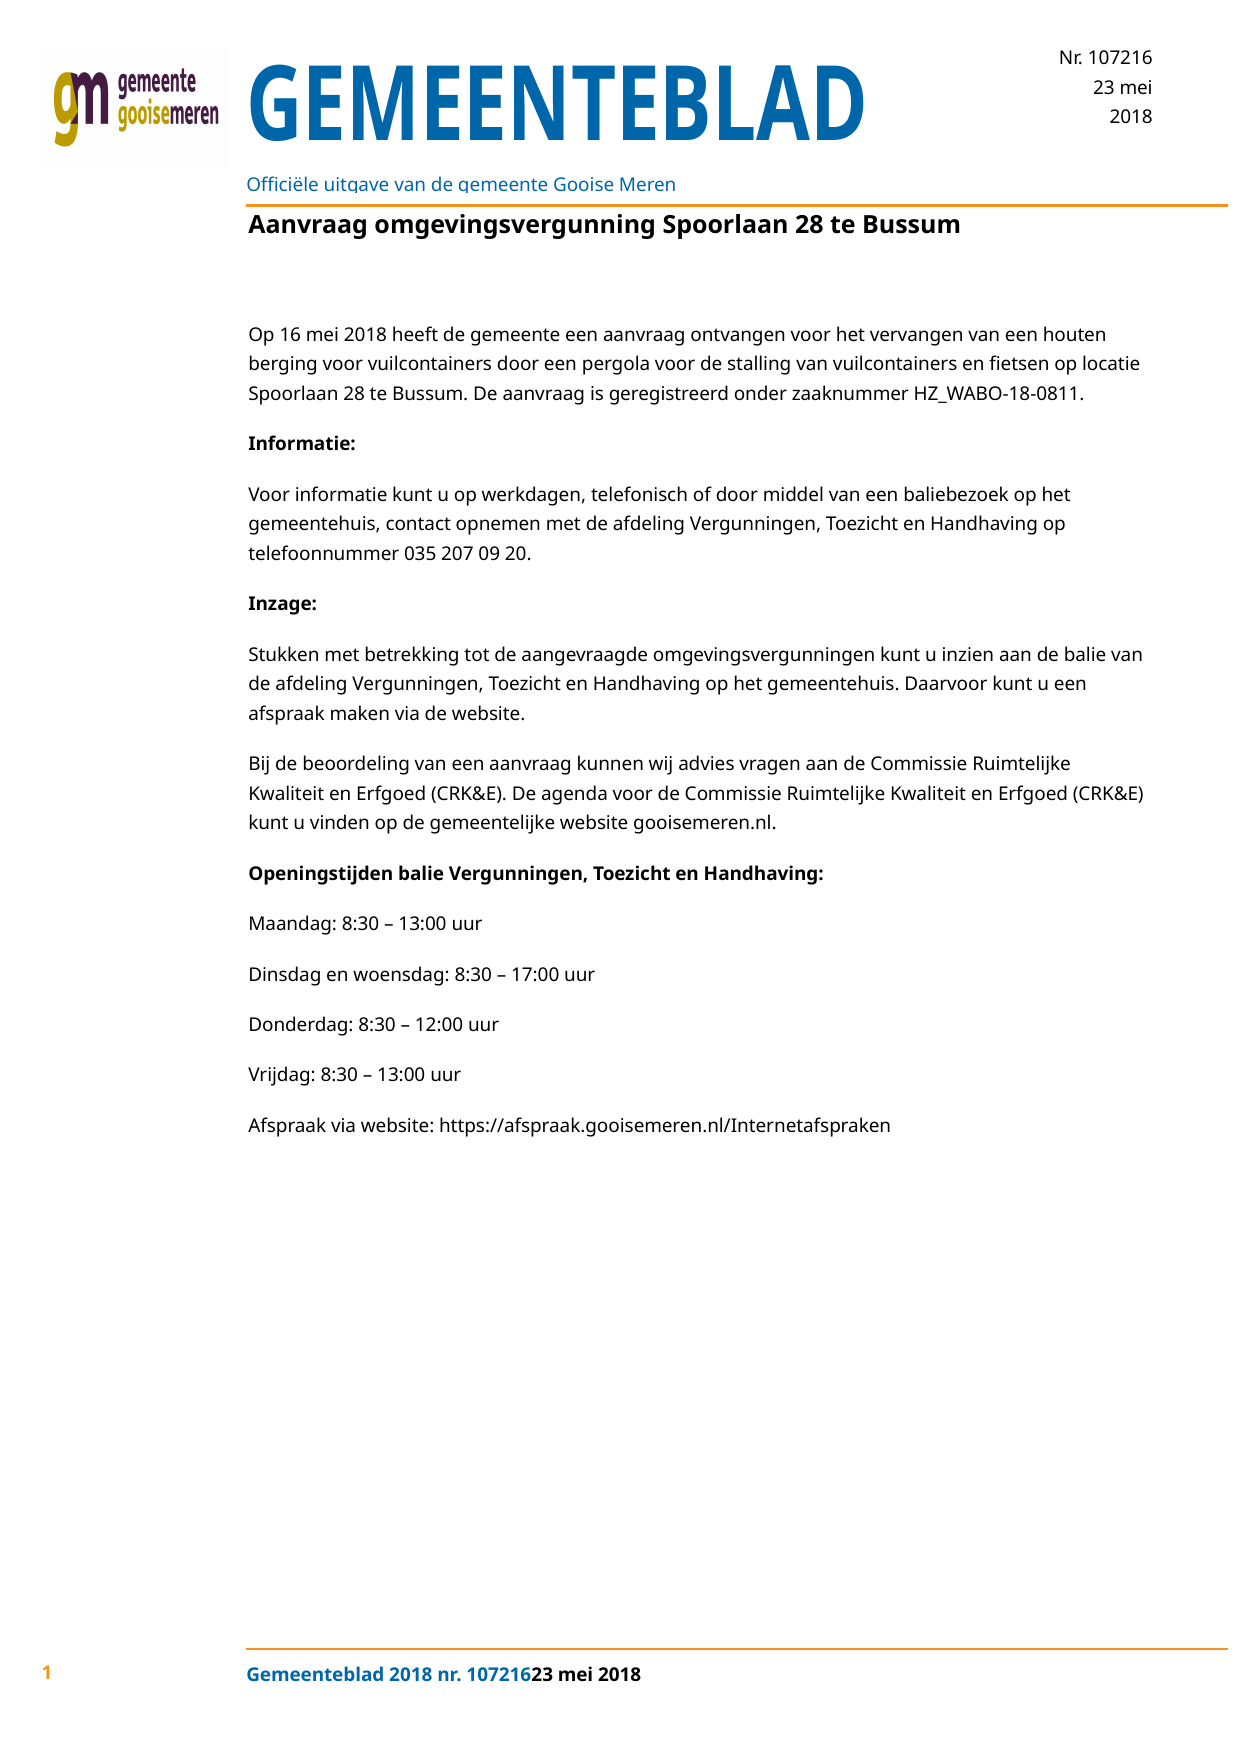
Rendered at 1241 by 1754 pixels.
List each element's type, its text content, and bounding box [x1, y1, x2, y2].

text Aanvraag omgevingsvergunning Spoorlaan 28 te Bussum [248, 207, 1152, 241]
text Voor informatie kunt u op werkdagen, telefonisch of door middel van een baliebezoek op het gemeentehuis, contact opnemen met de afdeling Vergunningen, Toezicht en Handhaving op telefoonnummer 035 207 09 20. [248, 481, 1152, 566]
text Openingstijden balie Vergunningen, Toezicht en Handhaving: [248, 860, 1152, 886]
text Stukken met betrekking tot de aangevraagde omgevingsvergunningen kunt u inzien aan de balie van de afdeling Vergunningen, Toezicht en Handhaving op het gemeentehuis. Daarvoor kunt u een afspraak maken via de website. [248, 641, 1152, 726]
picture [41, 47, 231, 172]
text Dinsdag en woensdag: 8:30 – 17:00 uur [248, 961, 1152, 986]
text Afspraak via website: https://afspraak.gooisemeren.nl/Internetafspraken [248, 1112, 1152, 1138]
text Maandag: 8:30 – 13:00 uur [248, 910, 1152, 936]
text Informatie: [248, 430, 1152, 456]
text Vrijdag: 8:30 – 13:00 uur [248, 1062, 1152, 1087]
text Op 16 mei 2018 heeft de gemeente een aanvraag ontvangen voor het vervangen van een houten berging voor vuilcontainers door een pergola voor de stalling van vuilcontainers en fietsen op locatie Spoorlaan 28 te Bussum. De aanvraag is geregistreerd onder zaaknummer HZ_WABO-18-0811. [248, 321, 1152, 406]
text Inzage: [248, 590, 1152, 616]
text Donderdag: 8:30 – 12:00 uur [248, 1011, 1152, 1037]
text Bij de beoordeling van een aanvraag kunnen wij advies vragen aan de Commissie Ruimtelijke Kwaliteit en Erfgoed (CRK&E). De agenda voor de Commissie Ruimtelijke Kwaliteit en Erfgoed (CRK&E) kunt u vinden op de gemeentelijke website gooisemeren.nl. [248, 750, 1152, 835]
